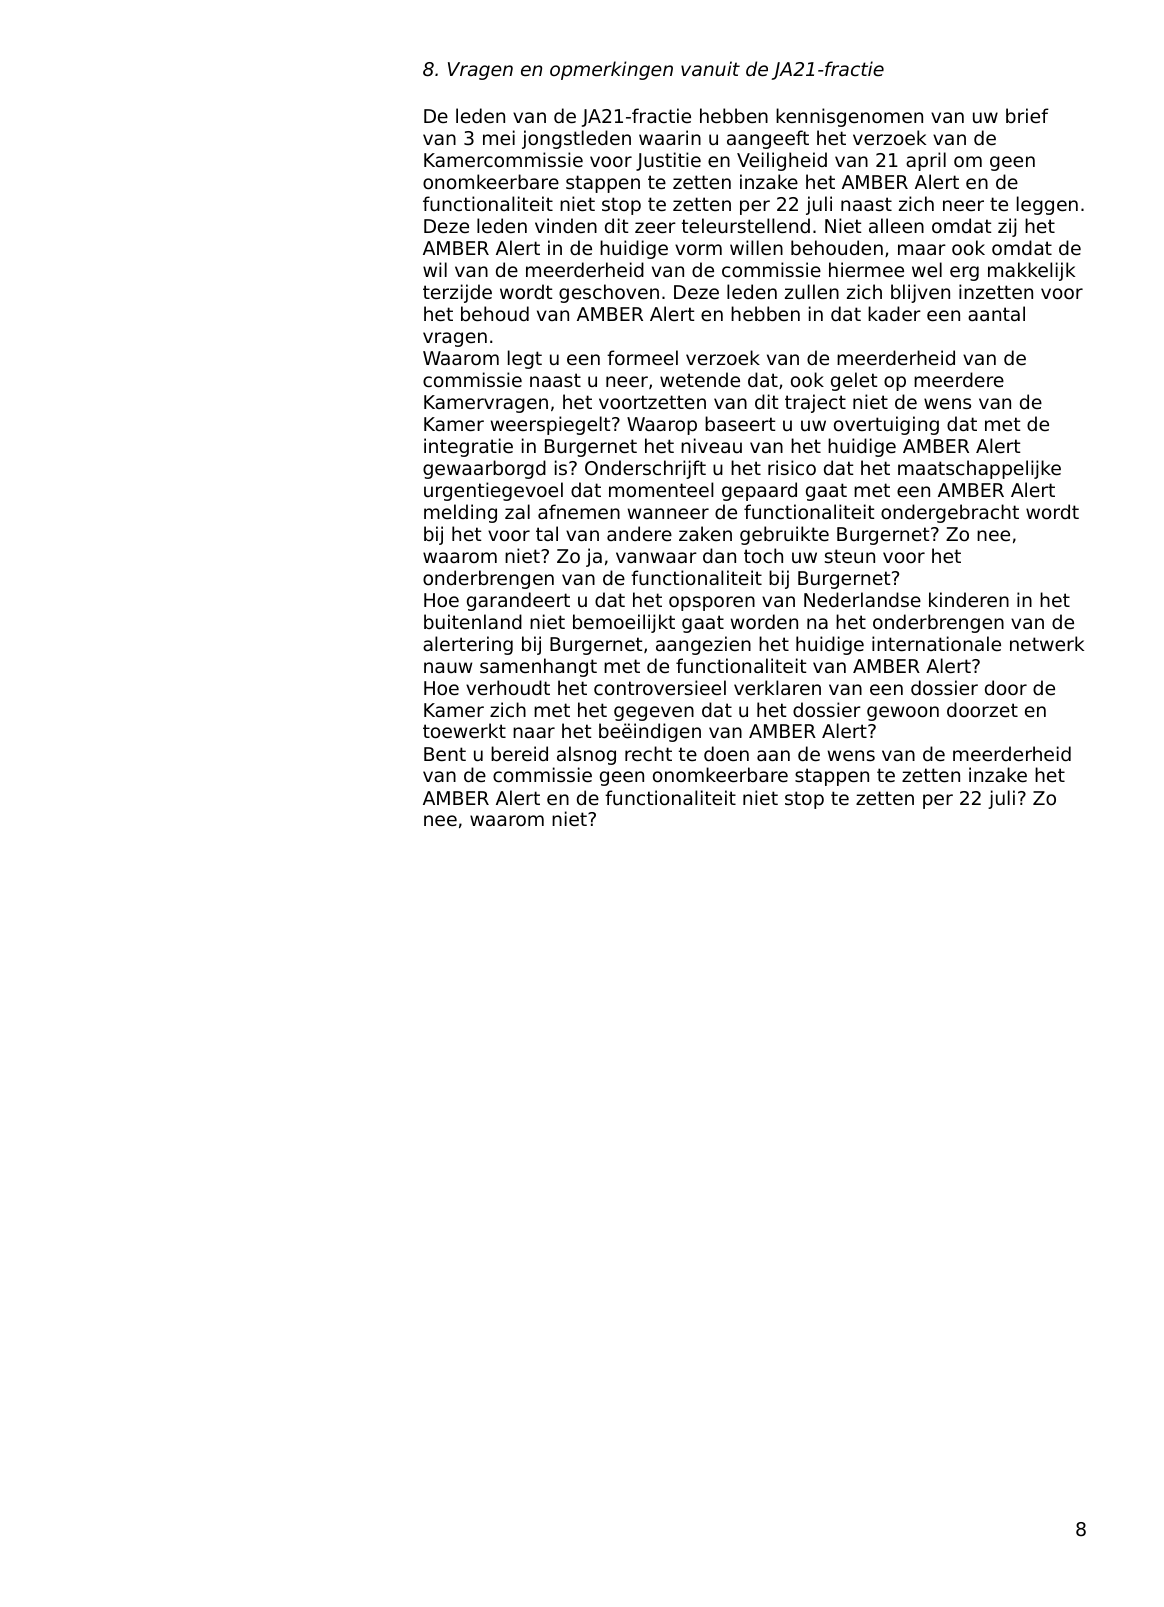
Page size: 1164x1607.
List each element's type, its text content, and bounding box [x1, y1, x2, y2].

text Bent u bereid alsnog recht te doen aan de wens van de meerderheid van de commissie geen onomkeerbare stappen te zetten inzake het AMBER Alert en de functionaliteit niet stop te zetten per 22 juli? Zo nee, waarom niet? [422, 743, 1087, 831]
text De leden van de JA21-fractie hebben kennisgenomen van uw brief van 3 mei jongstleden waarin u aangeeft het verzoek van de Kamercommissie voor Justitie en Veiligheid van 21 april om geen onomkeerbare stappen te zetten inzake het AMBER Alert en de functionaliteit niet stop te zetten per 22 juli naast zich neer te leggen. Deze leden vinden dit zeer teleurstellend. Niet alleen omdat zij het AMBER Alert in de huidige vorm willen behouden, maar ook omdat de wil van de meerderheid van de commissie hiermee wel erg makkelijk terzijde wordt geschoven. Deze leden zullen zich blijven inzetten voor het behoud van AMBER Alert en hebben in dat kader een aantal vragen. [422, 106, 1087, 348]
text Hoe verhoudt het controversieel verklaren van een dossier door de Kamer zich met het gegeven dat u het dossier gewoon doorzet en toewerkt naar het beëindigen van AMBER Alert? [422, 677, 1087, 743]
text Waarom legt u een formeel verzoek van de meerderheid van de commissie naast u neer, wetende dat, ook gelet op meerdere Kamervragen, het voortzetten van dit traject niet de wens van de Kamer weerspiegelt? Waarop baseert u uw overtuiging dat met de integratie in Burgernet het niveau van het huidige AMBER Alert gewaarborgd is? Onderschrijft u het risico dat het maatschappelijke urgentiegevoel dat momenteel gepaard gaat met een AMBER Alert melding zal afnemen wanneer de functionaliteit ondergebracht wordt bij het voor tal van andere zaken gebruikte Burgernet? Zo nee, waarom niet? Zo ja, vanwaar dan toch uw steun voor het onderbrengen van de functionaliteit bij Burgernet? [422, 348, 1087, 589]
subtitle 8. Vragen en opmerkingen vanuit de JA21-fractie [422, 59, 1087, 81]
text Hoe garandeert u dat het opsporen van Nederlandse kinderen in het buitenland niet bemoeilijkt gaat worden na het onderbrengen van de alertering bij Burgernet, aangezien het huidige internationale netwerk nauw samenhangt met de functionaliteit van AMBER Alert? [422, 589, 1087, 677]
